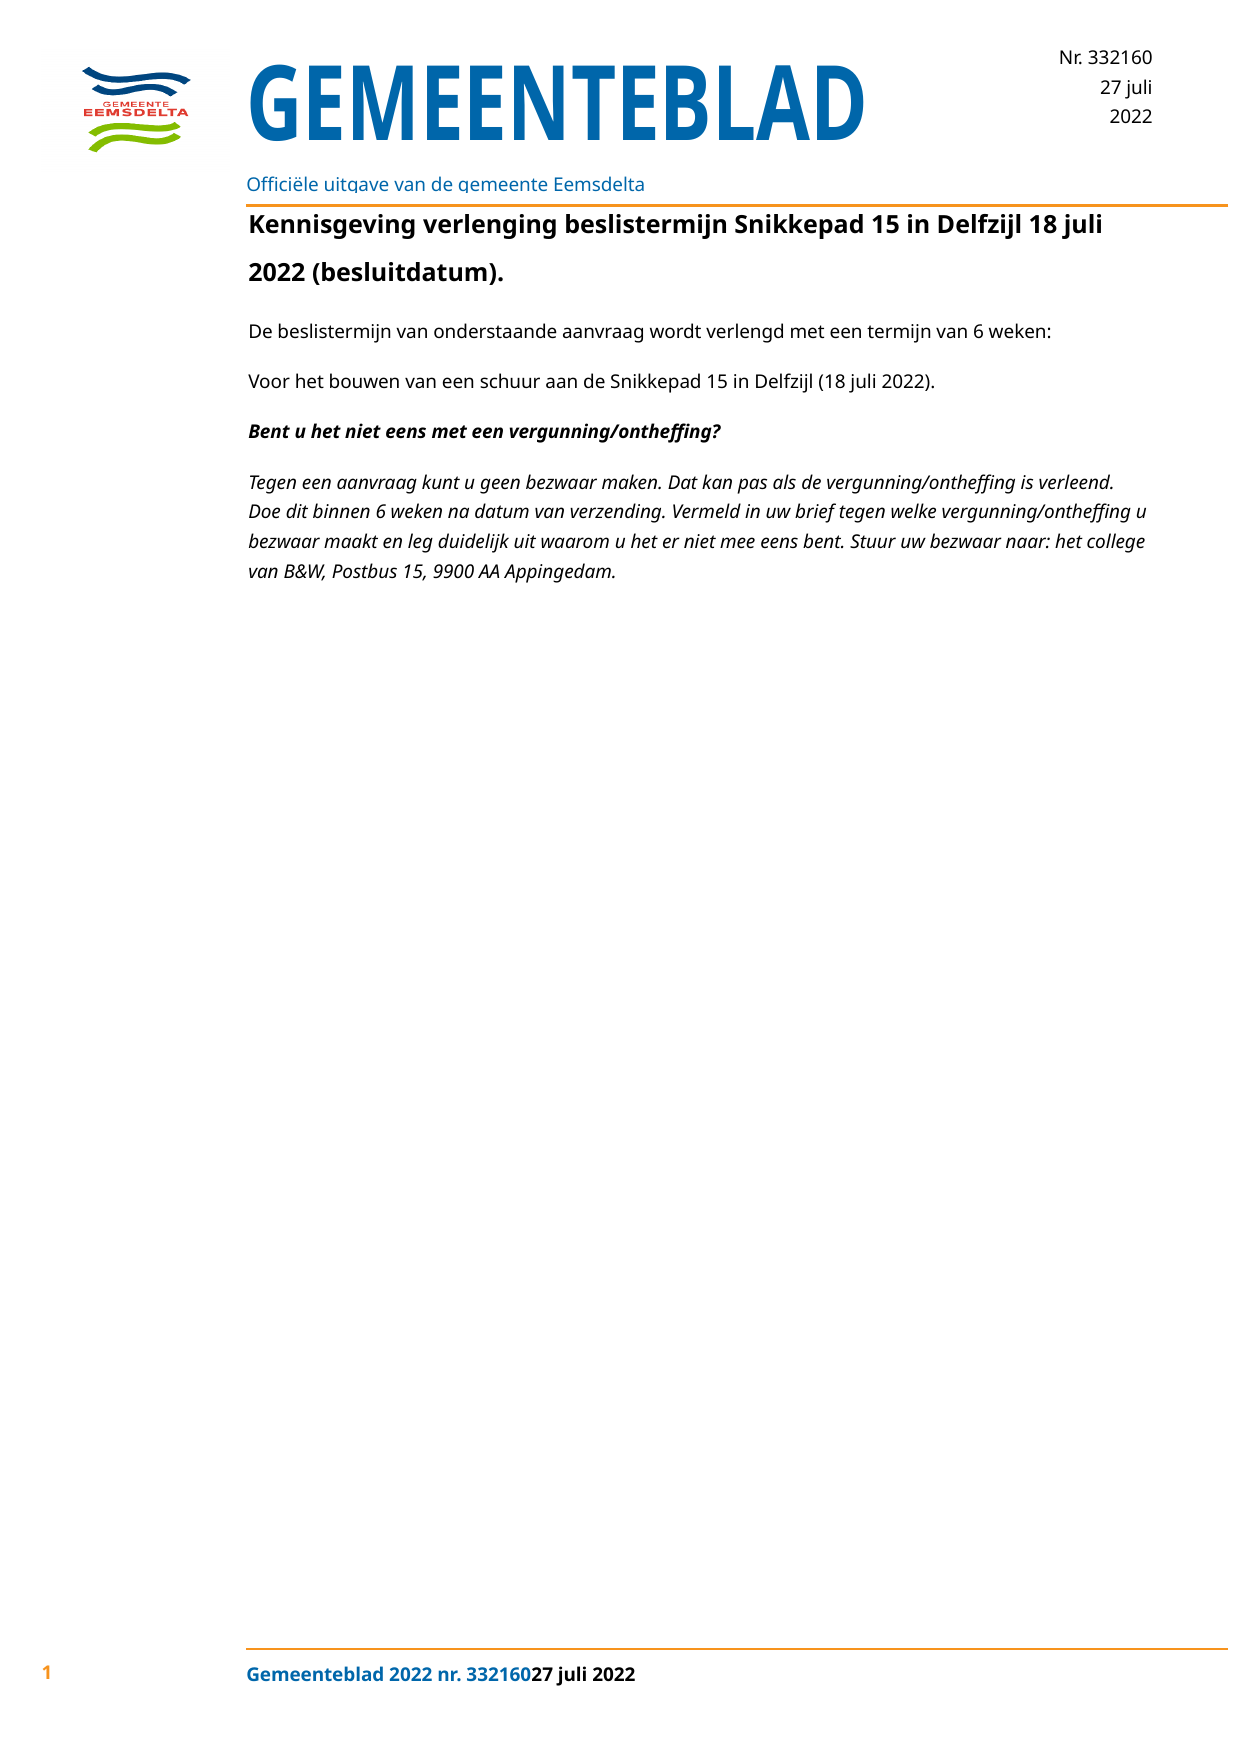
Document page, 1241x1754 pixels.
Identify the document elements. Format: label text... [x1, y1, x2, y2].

text De beslistermijn van onderstaande aanvraag wordt verlengd met een termijn van 6 weken: [248, 318, 1152, 344]
text Tegen een aanvraag kunt u geen bezwaar maken. Dat kan pas als de vergunning/ontheffing is verleend. Doe dit binnen 6 weken na datum van verzending. Vermeld in uw brief tegen welke vergunning/ontheffing u bezwaar maakt en leg duidelijk uit waarom u het er niet mee eens bent. Stuur uw bezwaar naar: het college van B&W, Postbus 15, 9900 AA Appingedam. [248, 469, 1152, 584]
text Bent u het niet eens met een vergunning/ontheffing? [248, 419, 1152, 444]
picture [41, 47, 231, 172]
text Voor het bouwen van een schuur aan de Snikkepad 15 in Delfzijl (18 juli 2022). [248, 368, 1152, 394]
text Kennisgeving verlenging beslistermijn Snikkepad 15 in Delfzijl 18 juli 2022 (besluitdatum). [248, 207, 1152, 288]
